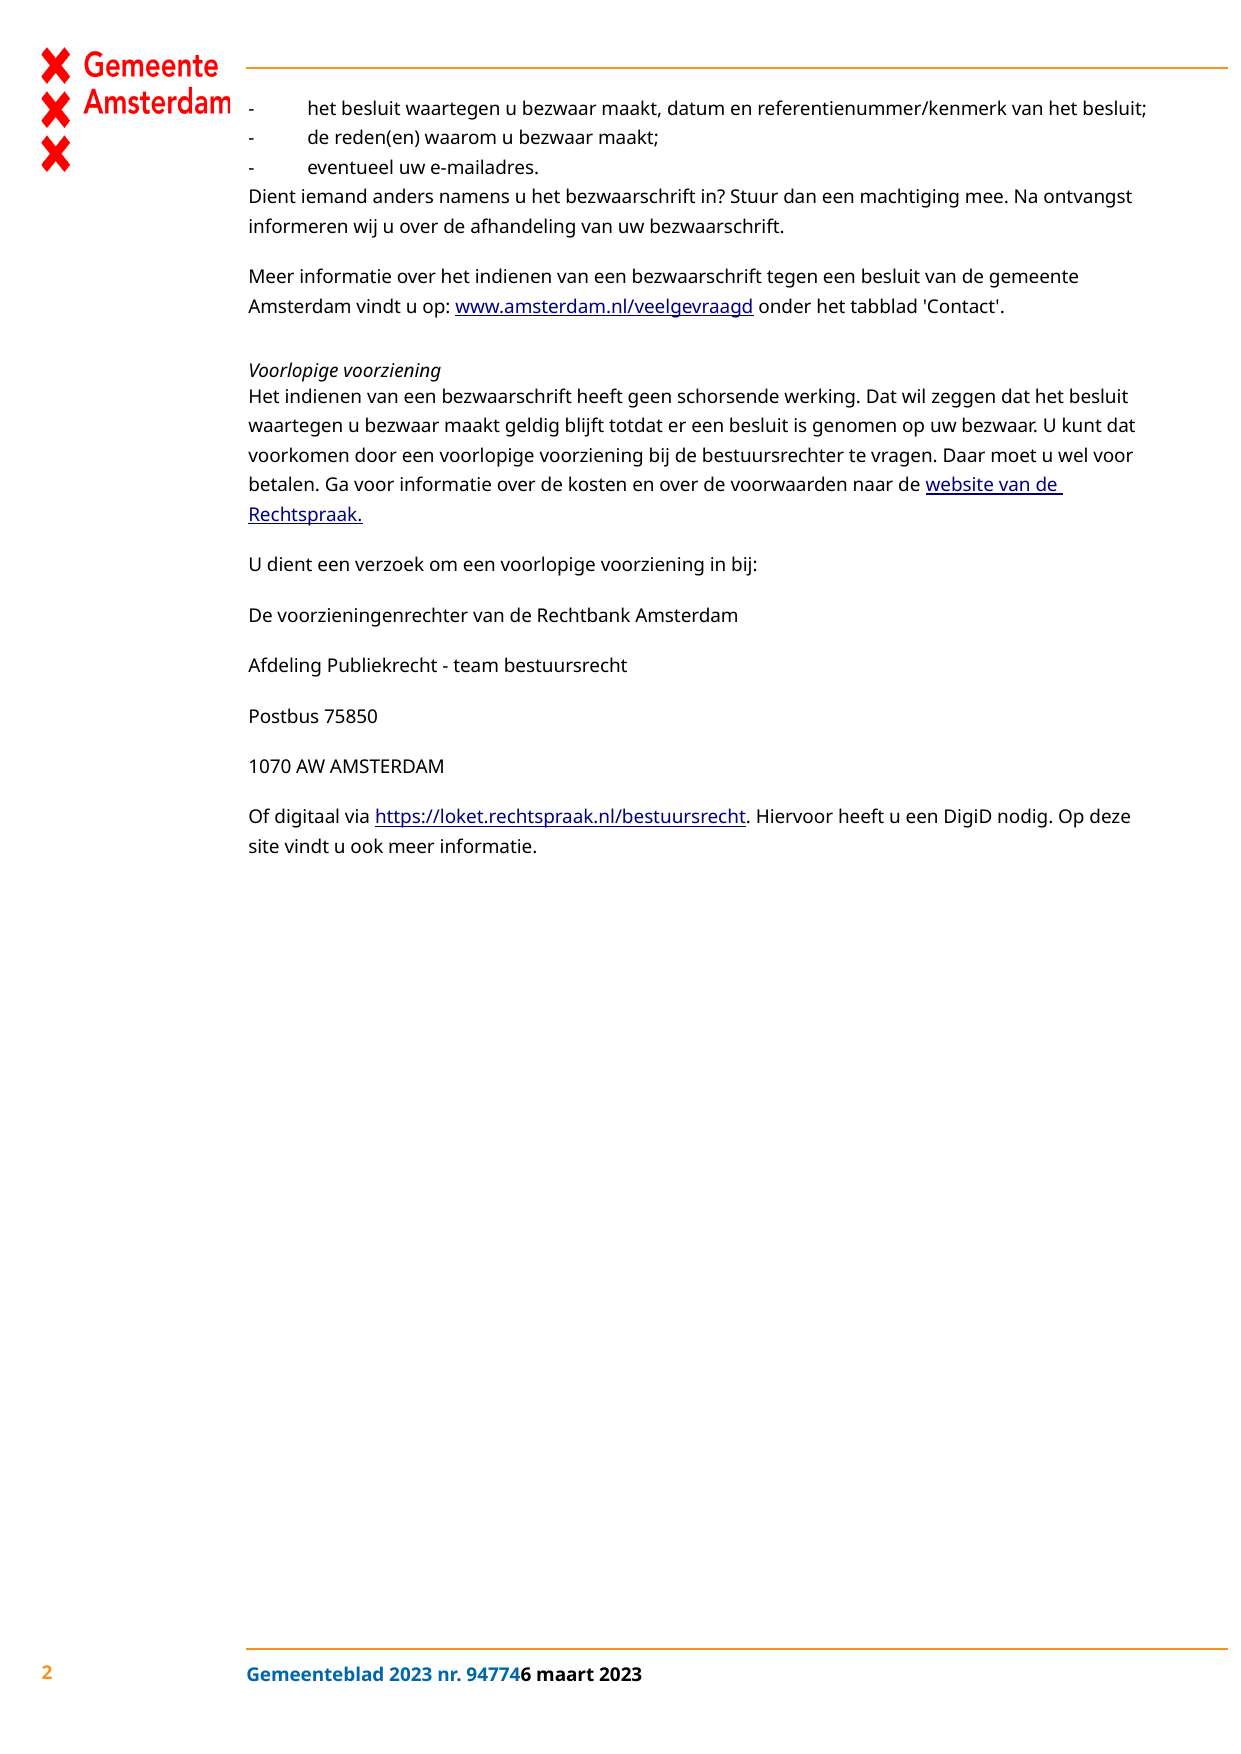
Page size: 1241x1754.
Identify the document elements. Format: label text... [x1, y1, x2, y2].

text U dient een verzoek om een voorlopige voorziening in bij: [248, 552, 1152, 577]
text 1070 AW AMSTERDAM [248, 753, 1152, 779]
list het besluit waartegen u bezwaar maakt, datum en referentienummer/kenmerk van het besluit; [248, 95, 1152, 121]
text Dient iemand anders namens u het bezwaarschrift in? Stuur dan een machtiging mee. Na ontvangst informeren wij u over de afhandeling van uw bezwaarschrift. [248, 183, 1152, 239]
text Meer informatie over het indienen van een bezwaarschrift tegen een besluit van de gemeente Amsterdam vindt u op: www.amsterdam.nl/veelgevraagd onder het tabblad 'Contact'. [248, 263, 1152, 319]
text Postbus 75850 [248, 703, 1152, 728]
list eventueel uw e-mailadres. [248, 154, 1152, 180]
list de reden(en) waarom u bezwaar maakt; [248, 124, 1152, 150]
text Voorlopige voorziening [248, 357, 1152, 383]
text Of digitaal via https://loket.rechtspraak.nl/bestuursrecht. Hiervoor heeft u een DigiD nodig. Op deze site vindt u ook meer informatie. [248, 804, 1152, 859]
text De voorzieningenrechter van de Rechtbank Amsterdam [248, 602, 1152, 628]
picture [41, 47, 231, 172]
text Het indienen van een bezwaarschrift heeft geen schorsende werking. Dat wil zeggen dat het besluit waartegen u bezwaar maakt geldig blijft totdat er een besluit is genomen op uw bezwaar. U kunt dat voorkomen door een voorlopige voorziening bij de bestuursrechter te vragen. Daar moet u wel voor betalen. Ga voor informatie over de kosten en over de voorwaarden naar de website van de Rechtspraak. [248, 383, 1152, 527]
text Afdeling Publiekrecht - team bestuursrecht [248, 652, 1152, 678]
